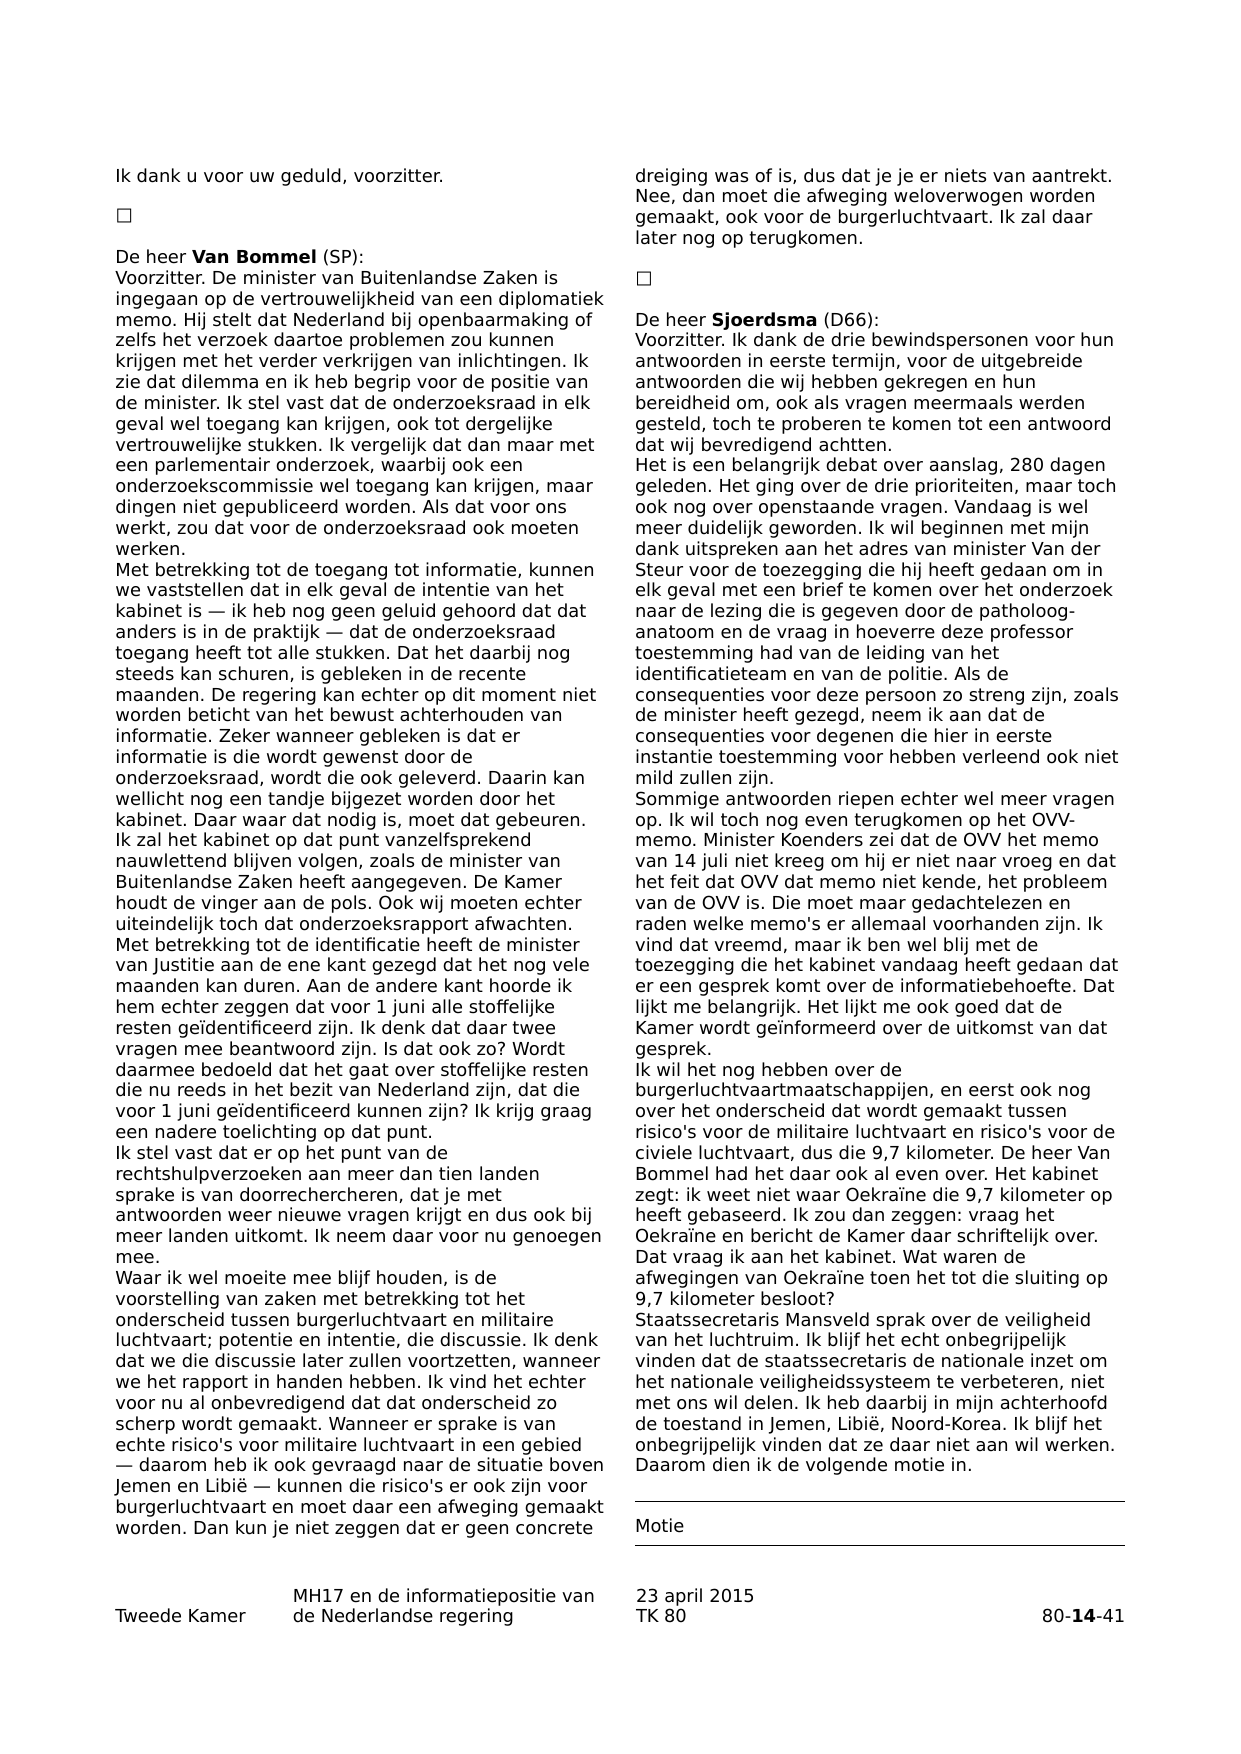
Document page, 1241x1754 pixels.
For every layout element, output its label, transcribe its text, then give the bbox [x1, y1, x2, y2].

text ⬜ [635, 269, 1125, 289]
text Sommige antwoorden riepen echter wel meer vragen op. Ik wil toch nog even terugkomen op het OVV-memo. Minister Koenders zei dat de OVV het memo van 14 juli niet kreeg om hij er niet naar vroeg en dat het feit dat OVV dat memo niet kende, het probleem van de OVV is. Die moet maar gedachtelezen en raden welke memo's er allemaal voorhanden zijn. Ik vind dat vreemd, maar ik ben wel blij met de toezegging die het kabinet vandaag heeft gedaan dat er een gesprek komt over de informatiebehoefte. Dat lijkt me belangrijk. Het lijkt me ook goed dat de Kamer wordt geïnformeerd over de uitkomst van dat gesprek. [635, 788, 1125, 1059]
text Voorzitter. De minister van Buitenlandse Zaken is ingegaan op de vertrouwelijkheid van een diplomatiek memo. Hij stelt dat Nederland bij openbaarmaking of zelfs het verzoek daartoe problemen zou kunnen krijgen met het verder verkrijgen van inlichtingen. Ik zie dat dilemma en ik heb begrip voor de positie van de minister. Ik stel vast dat de onderzoeksraad in elk geval wel toegang kan krijgen, ook tot dergelijke vertrouwelijke stukken. Ik vergelijk dat dan maar met een parlementair onderzoek, waarbij ook een onderzoekscommissie wel toegang kan krijgen, maar dingen niet gepubliceerd worden. Als dat voor ons werkt, zou dat voor de onderzoeksraad ook moeten werken. [115, 268, 605, 559]
text De heer Sjoerdsma (D66): [635, 309, 1125, 330]
text Waar ik wel moeite mee blijf houden, is de voorstelling van zaken met betrekking tot het onderscheid tussen burgerluchtvaart en militaire luchtvaart; potentie en intentie, die discussie. Ik denk dat we die discussie later zullen voortzetten, wanneer we het rapport in handen hebben. Ik vind het echter voor nu al onbevredigend dat dat onderscheid zo scherp wordt gemaakt. Wanneer er sprake is van echte risico's voor militaire luchtvaart in een gebied — daarom heb ik ook gevraagd naar de situatie boven Jemen en Libië — kunnen die risico's er ook zijn voor burgerluchtvaart en moet daar een afweging gemaakt worden. Dan kun je niet zeggen dat er geen concrete [115, 1268, 605, 1538]
text Ik stel vast dat er op het punt van de rechtshulpverzoeken aan meer dan tien landen sprake is van doorrechercheren, dat je met antwoorden weer nieuwe vragen krijgt en dus ook bij meer landen uitkomt. Ik neem daar voor nu genoegen mee. [115, 1143, 605, 1268]
text Staatssecretaris Mansveld sprak over de veiligheid van het luchtruim. Ik blijf het echt onbegrijpelijk vinden dat de staatssecretaris de nationale inzet om het nationale veiligheidssysteem te verbeteren, niet met ons wil delen. Ik heb daarbij in mijn achterhoofd de toestand in Jemen, Libië, Noord-Korea. Ik blijf het onbegrijpelijk vinden dat ze daar niet aan wil werken. Daarom dien ik de volgende motie in. [635, 1309, 1125, 1476]
text dreiging was of is, dus dat je je er niets van aantrekt. Nee, dan moet die afweging weloverwogen worden gemaakt, ook voor de burgerluchtvaart. Ik zal daar later nog op terugkomen. [635, 165, 1125, 249]
text Met betrekking tot de identificatie heeft de minister van Justitie aan de ene kant gezegd dat het nog vele maanden kan duren. Aan de andere kant hoorde ik hem echter zeggen dat voor 1 juni alle stoffelijke resten geïdentificeerd zijn. Ik denk dat daar twee vragen mee beantwoord zijn. Is dat ook zo? Wordt daarmee bedoeld dat het gaat over stoffelijke resten die nu reeds in het bezit van Nederland zijn, dat die voor 1 juni geïdentificeerd kunnen zijn? Ik krijg graag een nadere toelichting op dat punt. [115, 934, 605, 1143]
text Ik wil het nog hebben over de burgerluchtvaartmaatschappijen, en eerst ook nog over het onderscheid dat wordt gemaakt tussen risico's voor de militaire luchtvaart en risico's voor de civiele luchtvaart, dus die 9,7 kilometer. De heer Van Bommel had het daar ook al even over. Het kabinet zegt: ik weet niet waar Oekraïne die 9,7 kilometer op heeft gebaseerd. Ik zou dan zeggen: vraag het Oekraïne en bericht de Kamer daar schriftelijk over. Dat vraag ik aan het kabinet. Wat waren de afwegingen van Oekraïne toen het tot die sluiting op 9,7 kilometer besloot? [635, 1059, 1125, 1309]
text Motie [635, 1516, 1125, 1537]
text Met betrekking tot de toegang tot informatie, kunnen we vaststellen dat in elk geval de intentie van het kabinet is — ik heb nog geen geluid gehoord dat dat anders is in de praktijk — dat de onderzoeksraad toegang heeft tot alle stukken. Dat het daarbij nog steeds kan schuren, is gebleken in de recente maanden. De regering kan echter op dit moment niet worden beticht van het bewust achterhouden van informatie. Zeker wanneer gebleken is dat er informatie is die wordt gewenst door de onderzoeksraad, wordt die ook geleverd. Daarin kan wellicht nog een tandje bijgezet worden door het kabinet. Daar waar dat nodig is, moet dat gebeuren. Ik zal het kabinet op dat punt vanzelfsprekend nauwlettend blijven volgen, zoals de minister van Buitenlandse Zaken heeft aangegeven. De Kamer houdt de vinger aan de pols. Ook wij moeten echter uiteindelijk toch dat onderzoeksrapport afwachten. [115, 559, 605, 934]
text ⬜ [115, 206, 605, 227]
text Ik dank u voor uw geduld, voorzitter. [115, 165, 605, 186]
text Voorzitter. Ik dank de drie bewindspersonen voor hun antwoorden in eerste termijn, voor de uitgebreide antwoorden die wij hebben gekregen en hun bereidheid om, ook als vragen meermaals werden gesteld, toch te proberen te komen tot een antwoord dat wij bevredigend achtten. [635, 330, 1125, 455]
text De heer Van Bommel (SP): [115, 247, 605, 268]
text Het is een belangrijk debat over aanslag, 280 dagen geleden. Het ging over de drie prioriteiten, maar toch ook nog over openstaande vragen. Vandaag is wel meer duidelijk geworden. Ik wil beginnen met mijn dank uitspreken aan het adres van minister Van der Steur voor de toezegging die hij heeft gedaan om in elk geval met een brief te komen over het onderzoek naar de lezing die is gegeven door de patholoog-anatoom en de vraag in hoeverre deze professor toestemming had van de leiding van het identificatieteam en van de politie. Als de consequenties voor deze persoon zo streng zijn, zoals de minister heeft gezegd, neem ik aan dat de consequenties voor degenen die hier in eerste instantie toestemming voor hebben verleend ook niet mild zullen zijn. [635, 455, 1125, 788]
